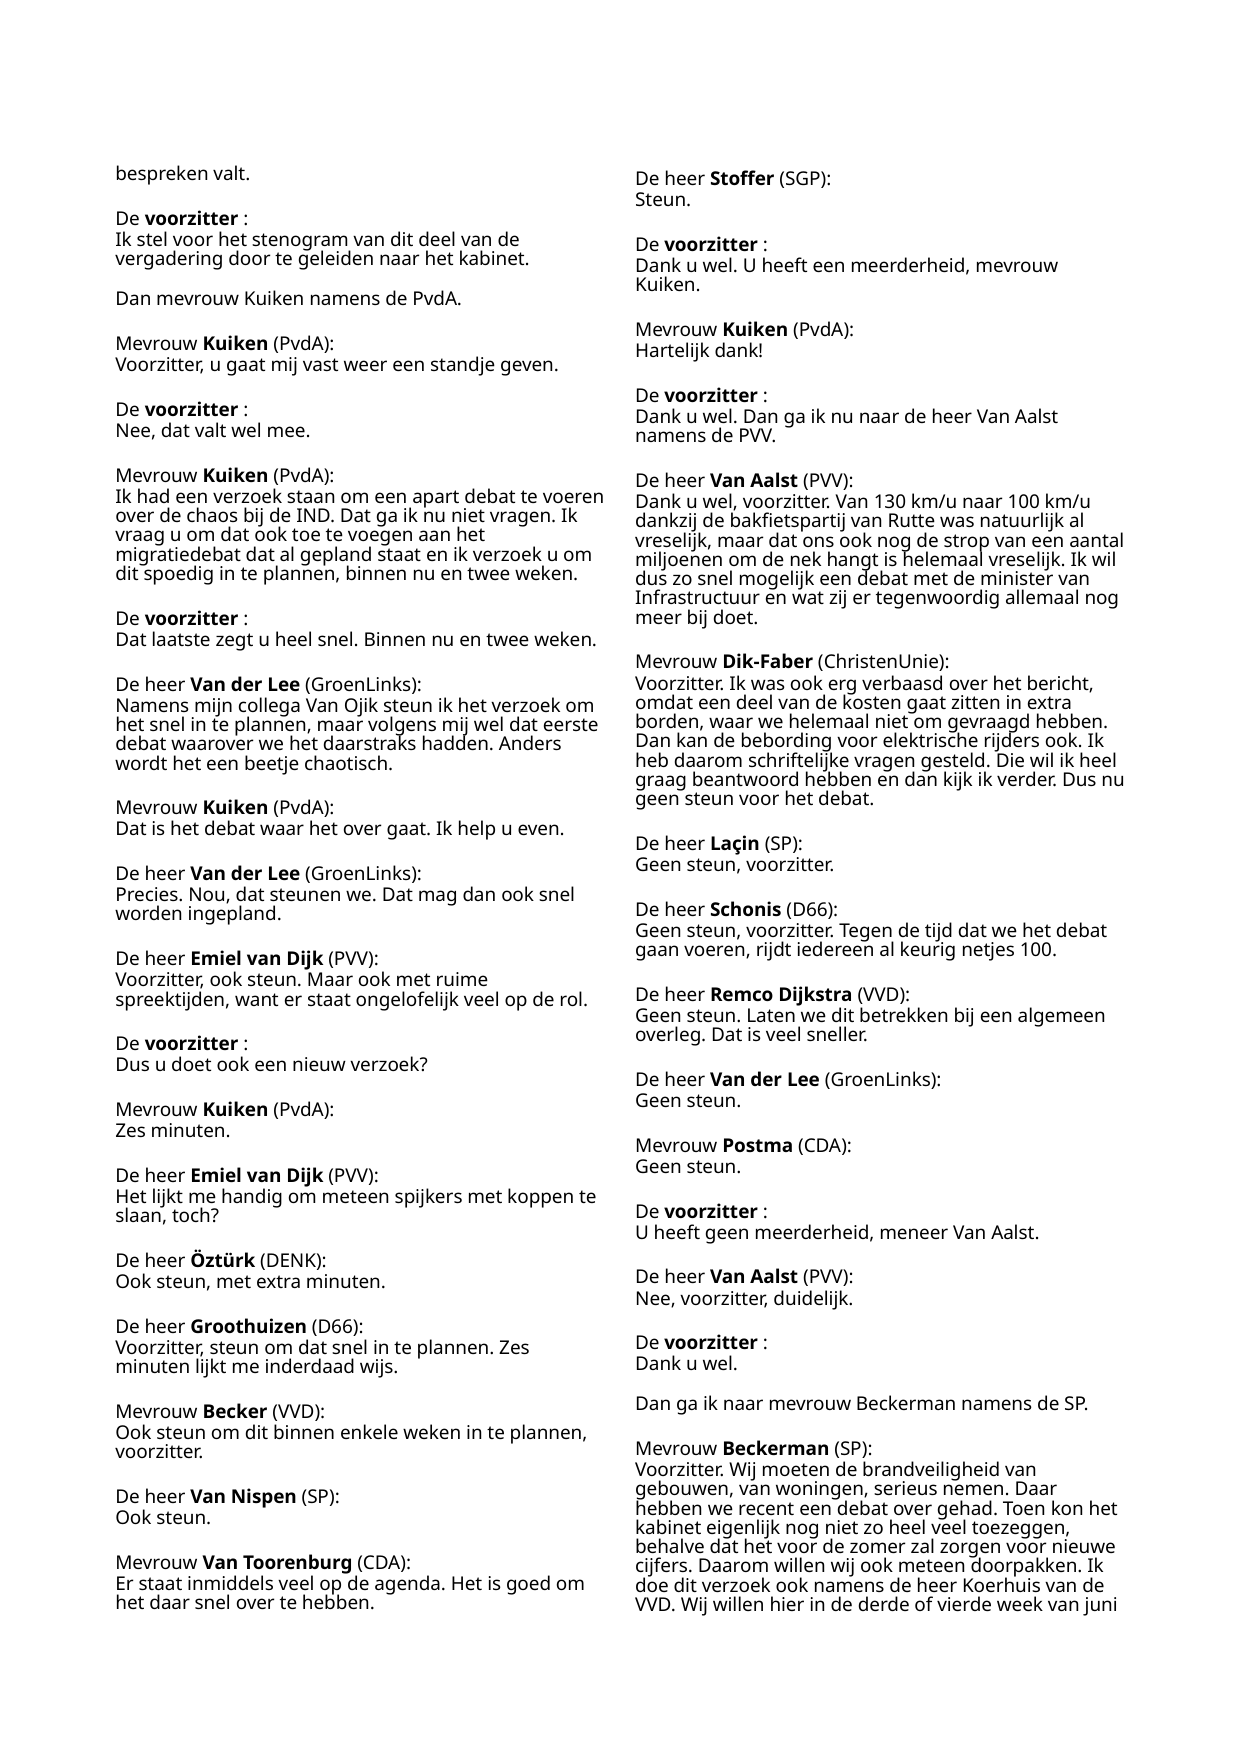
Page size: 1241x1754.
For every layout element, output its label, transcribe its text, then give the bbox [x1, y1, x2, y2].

text Precies. Nou, dat steunen we. Dat mag dan ook snel worden ingepland. [115, 886, 605, 925]
text Voorzitter. Ik was ook erg verbaasd over het bericht, omdat een deel van de kosten gaat zitten in extra borden, waar we helemaal niet om gevraagd hebben. Dan kan de bebording voor elektrische rijders ook. Ik heb daarom schriftelijke vragen gesteld. Die wil ik heel graag beantwoord hebben en dan kijk ik verder. Dus nu geen steun voor het debat. [635, 674, 1125, 809]
text Ik stel voor het stenogram van dit deel van de vergadering door te geleiden naar het kabinet. [115, 231, 605, 270]
text Mevrouw Dik-Faber (ChristenUnie): [635, 649, 1125, 674]
text De voorzitter : [115, 396, 605, 422]
text De voorzitter : [635, 231, 1125, 257]
text De voorzitter : [115, 205, 605, 231]
text Dank u wel. Dan ga ik nu naar de heer Van Aalst namens de PVV. [635, 408, 1125, 446]
text De voorzitter : [635, 1329, 1125, 1355]
text Er staat inmiddels veel op de agenda. Het is goed om het daar snel over te hebben. [115, 1575, 605, 1613]
text Mevrouw Kuiken (PvdA): [115, 462, 605, 488]
text Hartelijk dank! [635, 342, 1125, 361]
text Mevrouw Beckerman (SP): [635, 1435, 1125, 1461]
text Ik had een verzoek staan om een apart debat te voeren over de chaos bij de IND. Dat ga ik nu niet vragen. Ik vraag u om dat ook toe te voegen aan het migratiedebat dat al gepland staat en ik verzoek u om dit spoedig in te plannen, binnen nu en twee weken. [115, 488, 605, 584]
text De heer Emiel van Dijk (PVV): [115, 1162, 605, 1188]
text De heer Remco Dijkstra (VVD): [635, 981, 1125, 1007]
text bespreken valt. [115, 165, 605, 184]
text Voorzitter. Wij moeten de brandveiligheid van gebouwen, van woningen, serieus nemen. Daar hebben we recent een debat over gehad. Toen kon het kabinet eigenlijk nog niet zo heel veel toezeggen, behalve dat het voor de zomer zal zorgen voor nieuwe cijfers. Daarom willen wij ook meteen doorpakken. Ik doe dit verzoek ook namens de heer Koerhuis van de VVD. Wij willen hier in de derde of vierde week van juni [635, 1461, 1125, 1615]
text De heer Van Nispen (SP): [115, 1483, 605, 1509]
text De heer Emiel van Dijk (PVV): [115, 946, 605, 971]
text Geen steun. [635, 1092, 1125, 1111]
text Mevrouw Kuiken (PvdA): [115, 794, 605, 820]
text Mevrouw Kuiken (PvdA): [635, 316, 1125, 342]
text Dat laatste zegt u heel snel. Binnen nu en twee weken. [115, 631, 605, 650]
text De heer Van der Lee (GroenLinks): [115, 671, 605, 697]
text Geen steun, voorzitter. Tegen de tijd dat we het debat gaan voeren, rijdt iedereen al keurig netjes 100. [635, 922, 1125, 960]
text Dat is het debat waar het over gaat. Ik help u even. [115, 820, 605, 839]
text Het lijkt me handig om meteen spijkers met koppen te slaan, toch? [115, 1188, 605, 1227]
text Dank u wel, voorzitter. Van 130 km/u naar 100 km/u dankzij de bakfietspartij van Rutte was natuurlijk al vreselijk, maar dat ons ook nog de strop van een aantal miljoenen om de nek hangt is helemaal vreselijk. Ik wil dus zo snel mogelijk een debat met de minister van Infrastructuur en wat zij er tegenwoordig allemaal nog meer bij doet. [635, 493, 1125, 628]
text De heer Groothuizen (D66): [115, 1313, 605, 1339]
text De voorzitter : [115, 1031, 605, 1056]
text De voorzitter : [635, 1198, 1125, 1224]
text De voorzitter : [635, 382, 1125, 408]
text U heeft geen meerderheid, meneer Van Aalst. [635, 1224, 1125, 1243]
text Mevrouw Kuiken (PvdA): [115, 1096, 605, 1122]
text De heer Van der Lee (GroenLinks): [635, 1066, 1125, 1092]
text Mevrouw Kuiken (PvdA): [115, 331, 605, 356]
text De heer Öztürk (DENK): [115, 1247, 605, 1273]
text Dan mevrouw Kuiken namens de PvdA. [115, 290, 605, 310]
text Mevrouw Becker (VVD): [115, 1398, 605, 1424]
text Mevrouw Postma (CDA): [635, 1132, 1125, 1158]
text Geen steun. Laten we dit betrekken bij een algemeen overleg. Dat is veel sneller. [635, 1007, 1125, 1045]
text Geen steun. [635, 1158, 1125, 1177]
text Voorzitter, steun om dat snel in te plannen. Zes minuten lijkt me inderdaad wijs. [115, 1339, 605, 1377]
text Namens mijn collega Van Ojik steun ik het verzoek om het snel in te plannen, maar volgens mij wel dat eerste debat waarover we het daarstraks hadden. Anders wordt het een beetje chaotisch. [115, 697, 605, 774]
text De heer Laçin (SP): [635, 830, 1125, 856]
text Steun. [635, 191, 1125, 210]
text Nee, dat valt wel mee. [115, 422, 605, 441]
text De heer Van der Lee (GroenLinks): [115, 860, 605, 886]
text Ook steun. [115, 1509, 605, 1528]
text Zes minuten. [115, 1122, 605, 1141]
text De heer Van Aalst (PVV): [635, 1264, 1125, 1289]
text De heer Schonis (D66): [635, 896, 1125, 922]
text De heer Stoffer (SGP): [635, 165, 1125, 191]
text Dus u doet ook een nieuw verzoek? [115, 1056, 605, 1076]
text Dank u wel. [635, 1355, 1125, 1374]
text Ook steun om dit binnen enkele weken in te plannen, voorzitter. [115, 1424, 605, 1463]
text Ook steun, met extra minuten. [115, 1273, 605, 1292]
text De heer Van Aalst (PVV): [635, 467, 1125, 493]
text Dan ga ik naar mevrouw Beckerman namens de SP. [635, 1395, 1125, 1414]
text Nee, voorzitter, duidelijk. [635, 1289, 1125, 1309]
text Voorzitter, ook steun. Maar ook met ruime spreektijden, want er staat ongelofelijk veel op de rol. [115, 971, 605, 1010]
text Dank u wel. U heeft een meerderheid, mevrouw Kuiken. [635, 257, 1125, 296]
text De voorzitter : [115, 605, 605, 631]
text Geen steun, voorzitter. [635, 856, 1125, 875]
text Mevrouw Van Toorenburg (CDA): [115, 1549, 605, 1575]
text Voorzitter, u gaat mij vast weer een standje geven. [115, 356, 605, 376]
